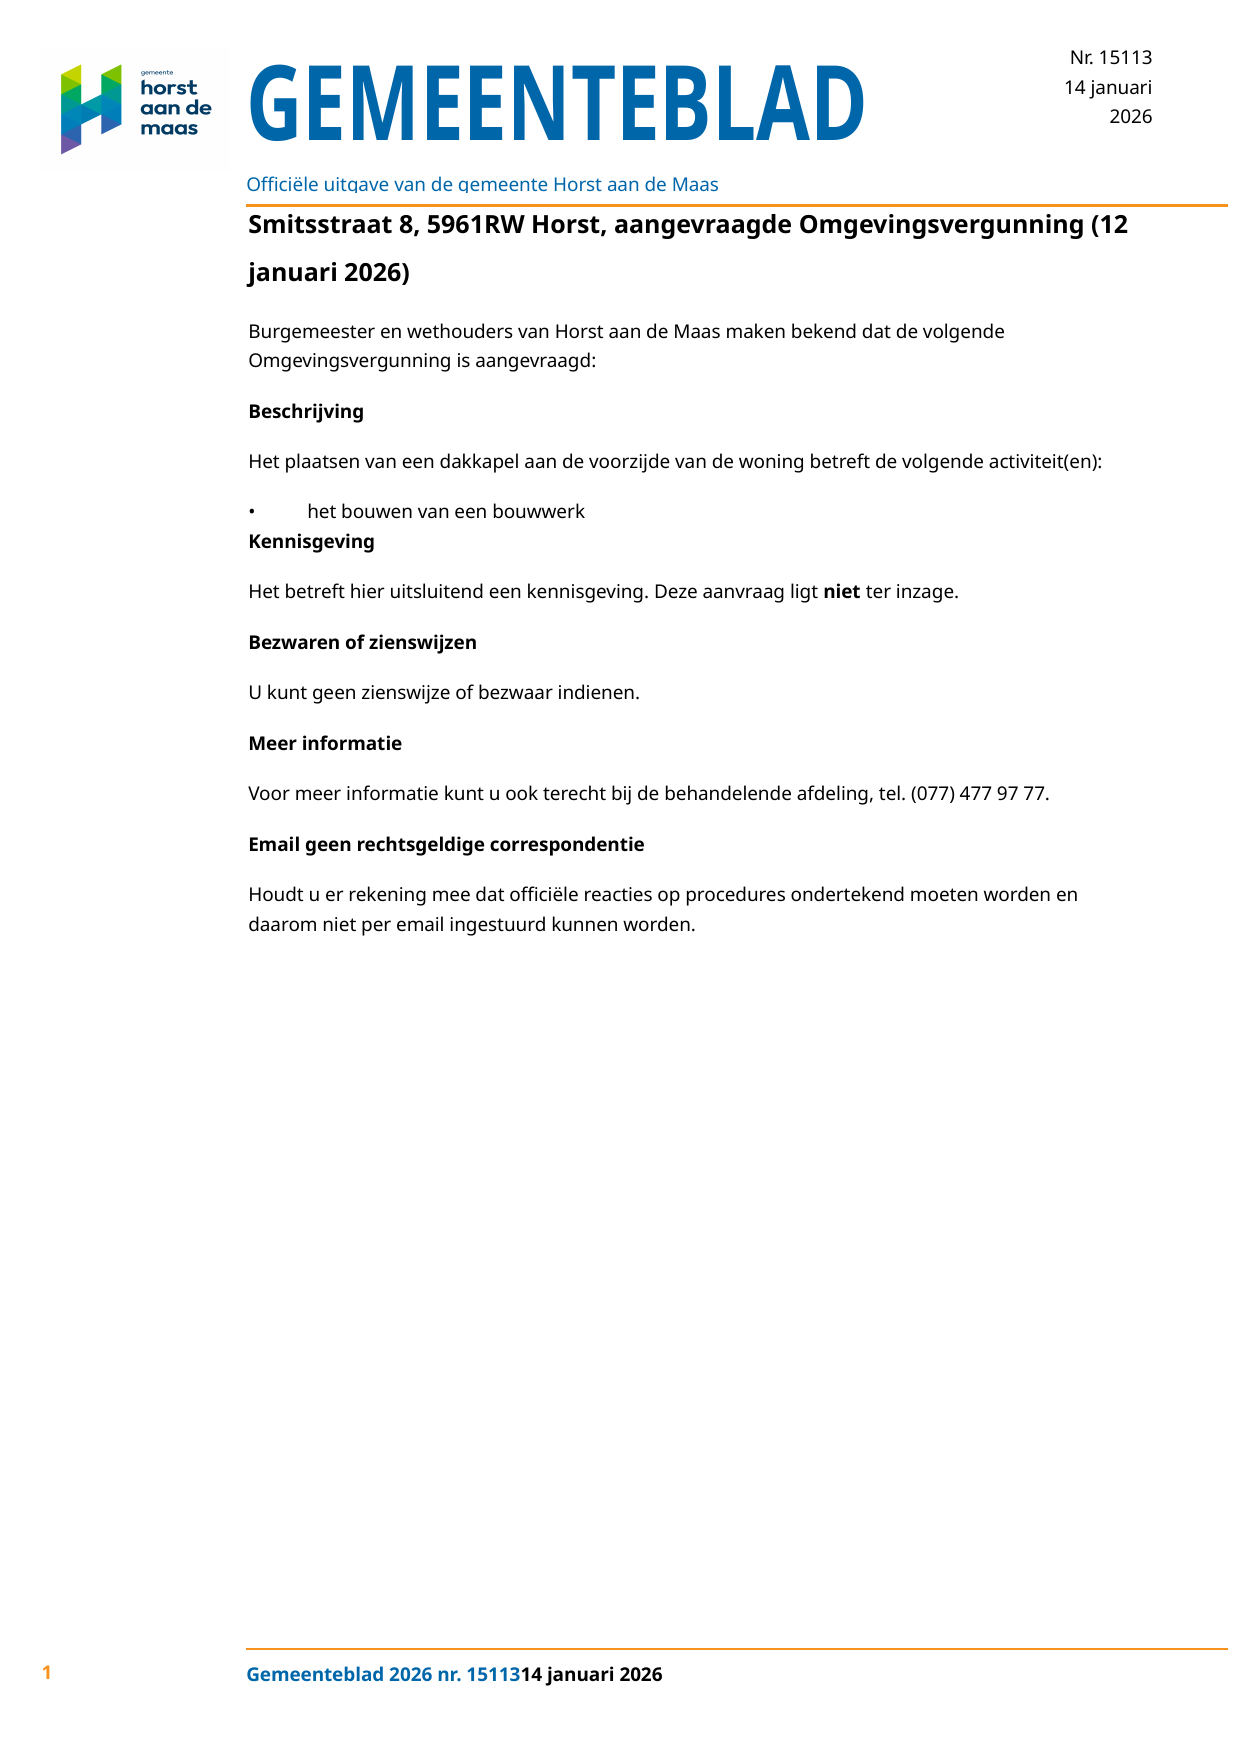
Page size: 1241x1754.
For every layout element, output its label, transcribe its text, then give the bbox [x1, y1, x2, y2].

text Smitsstraat 8, 5961RW Horst, aangevraagde Omgevingsvergunning (12 januari 2026) [248, 207, 1152, 288]
list het bouwen van een bouwwerk [248, 499, 1152, 524]
text Email geen rechtsgeldige correspondentie [248, 831, 1152, 857]
picture [41, 47, 231, 172]
text Kennisgeving [248, 528, 1152, 554]
text Voor meer informatie kunt u ook terecht bij de behandelende afdeling, tel. (077) 477 97 77. [248, 780, 1152, 806]
text Burgemeester en wethouders van Horst aan de Maas maken bekend dat de volgende Omgevingsvergunning is aangevraagd: [248, 318, 1152, 373]
text Het betreft hier uitsluitend een kennisgeving. Deze aanvraag ligt niet ter inzage. [248, 579, 1152, 604]
text Bezwaren of zienswijzen [248, 629, 1152, 655]
text Houdt u er rekening mee dat officiële reacties op procedures ondertekend moeten worden en daarom niet per email ingestuurd kunnen worden. [248, 881, 1152, 937]
text Meer informatie [248, 730, 1152, 756]
text Het plaatsen van een dakkapel aan de voorzijde van de woning betreft de volgende activiteit(en): [248, 448, 1152, 474]
text Beschrijving [248, 398, 1152, 424]
text U kunt geen zienswijze of bezwaar indienen. [248, 679, 1152, 705]
